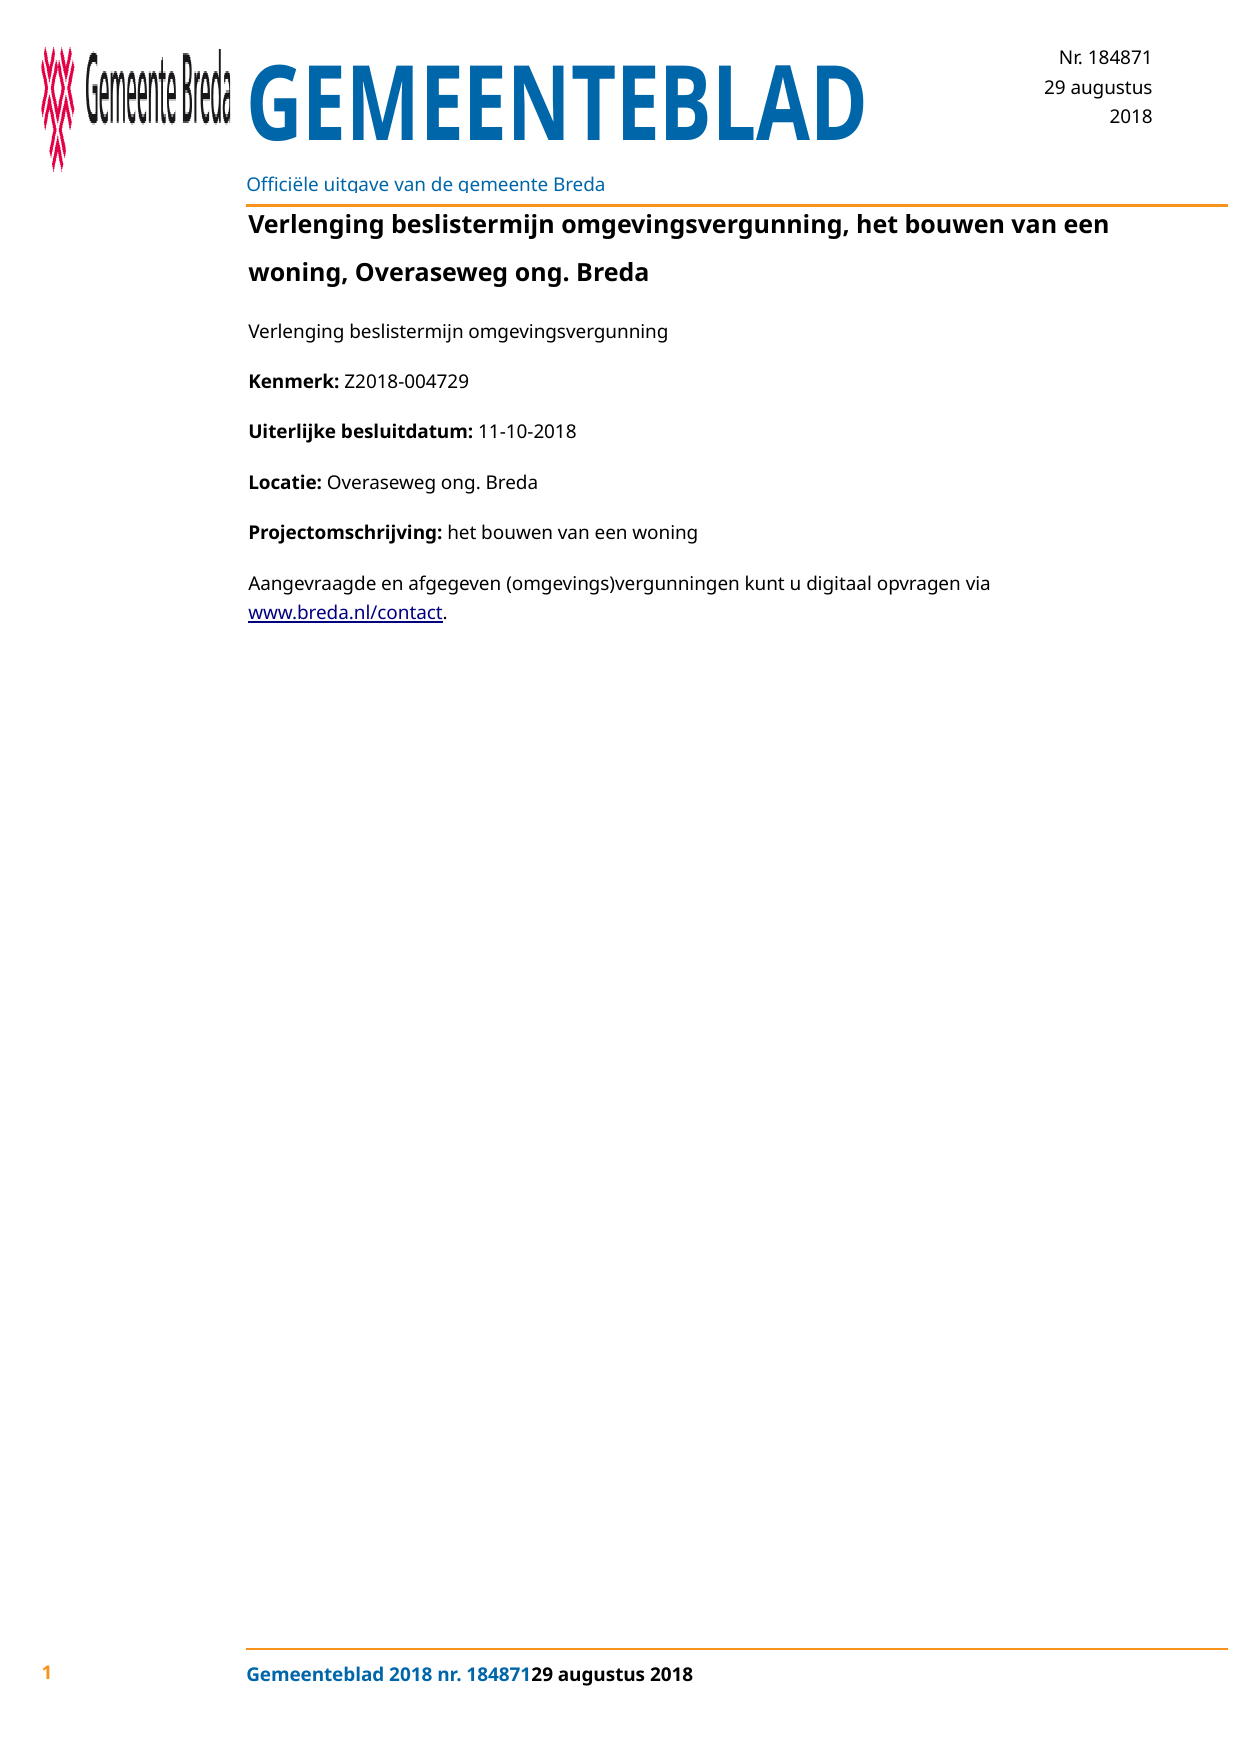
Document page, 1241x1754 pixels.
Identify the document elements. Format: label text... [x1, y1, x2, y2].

text Verlenging beslistermijn omgevingsvergunning, het bouwen van een woning, Overaseweg ong. Breda [248, 207, 1152, 288]
text Kenmerk: Z2018-004729 [248, 368, 1152, 394]
picture [41, 47, 231, 172]
text Locatie: Overaseweg ong. Breda [248, 469, 1152, 495]
text Aangevraagde en afgegeven (omgevings)vergunningen kunt u digitaal opvragen via www.breda.nl/contact. [248, 570, 1152, 625]
text Projectomschrijving: het bouwen van een woning [248, 519, 1152, 545]
text Verlenging beslistermijn omgevingsvergunning [248, 318, 1152, 344]
text Uiterlijke besluitdatum: 11-10-2018 [248, 419, 1152, 444]
